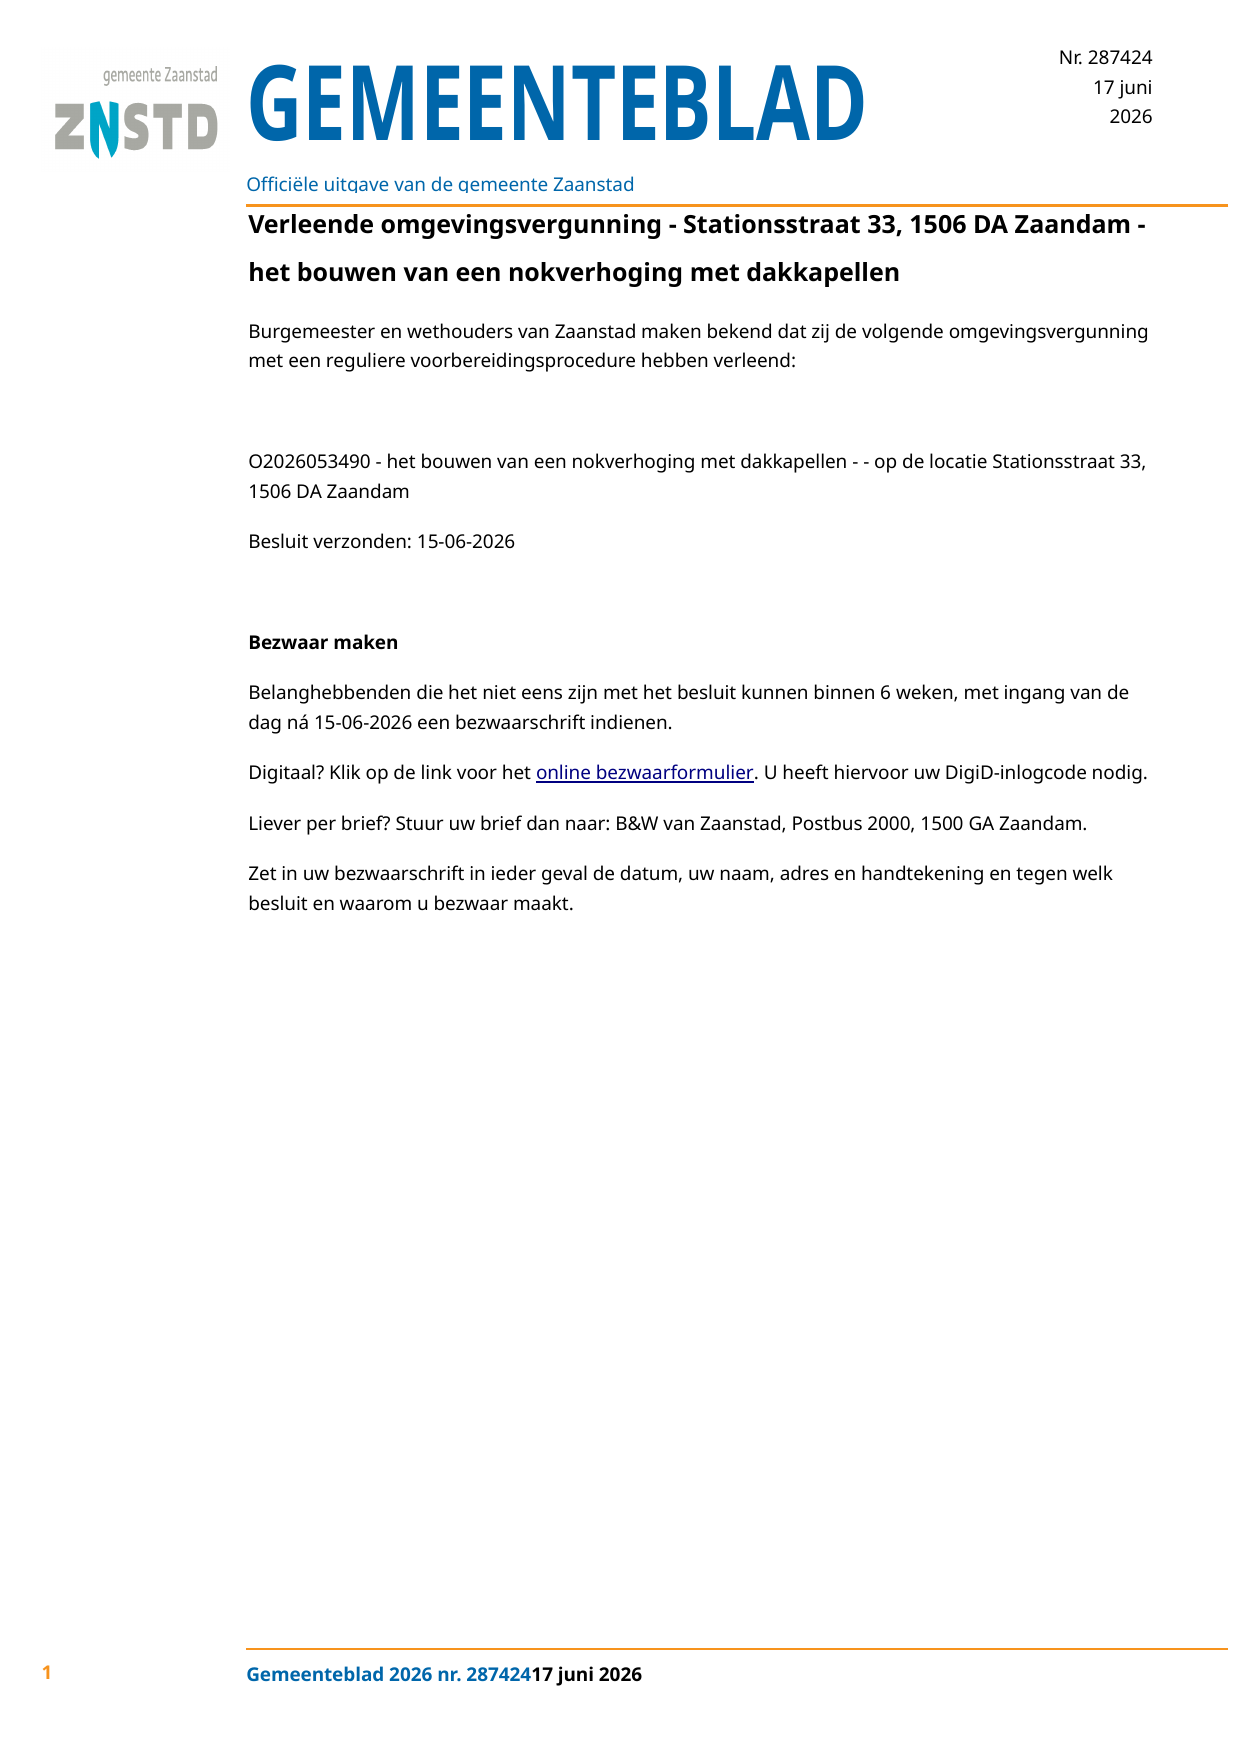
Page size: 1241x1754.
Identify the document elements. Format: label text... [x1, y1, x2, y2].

picture [41, 47, 231, 172]
text Verleende omgevingsvergunning - Stationsstraat 33, 1506 DA Zaandam - het bouwen van een nokverhoging met dakkapellen [248, 207, 1152, 288]
text O2026053490 - het bouwen van een nokverhoging met dakkapellen - - op de locatie Stationsstraat 33, 1506 DA Zaandam [248, 448, 1152, 504]
text Zet in uw bezwaarschrift in ieder geval de datum, uw naam, adres en handtekening en tegen welk besluit en waarom u bezwaar maakt. [248, 860, 1152, 916]
text Belanghebbenden die het niet eens zijn met het besluit kunnen binnen 6 weken, met ingang van de dag ná 15-06-2026 een bezwaarschrift indienen. [248, 679, 1152, 735]
text Liever per brief? Stuur uw brief dan naar: B&W van Zaanstad, Postbus 2000, 1500 GA Zaandam. [248, 810, 1152, 836]
text Besluit verzonden: 15-06-2026 [248, 528, 1152, 554]
text Digitaal? Klik op de link voor het online bezwaarformulier. U heeft hiervoor uw DigiD-inlogcode nodig. [248, 759, 1152, 785]
text Burgemeester en wethouders van Zaanstad maken bekend dat zij de volgende omgevingsvergunning met een reguliere voorbereidingsprocedure hebben verleend: [248, 318, 1152, 373]
text Bezwaar maken [248, 629, 1152, 655]
